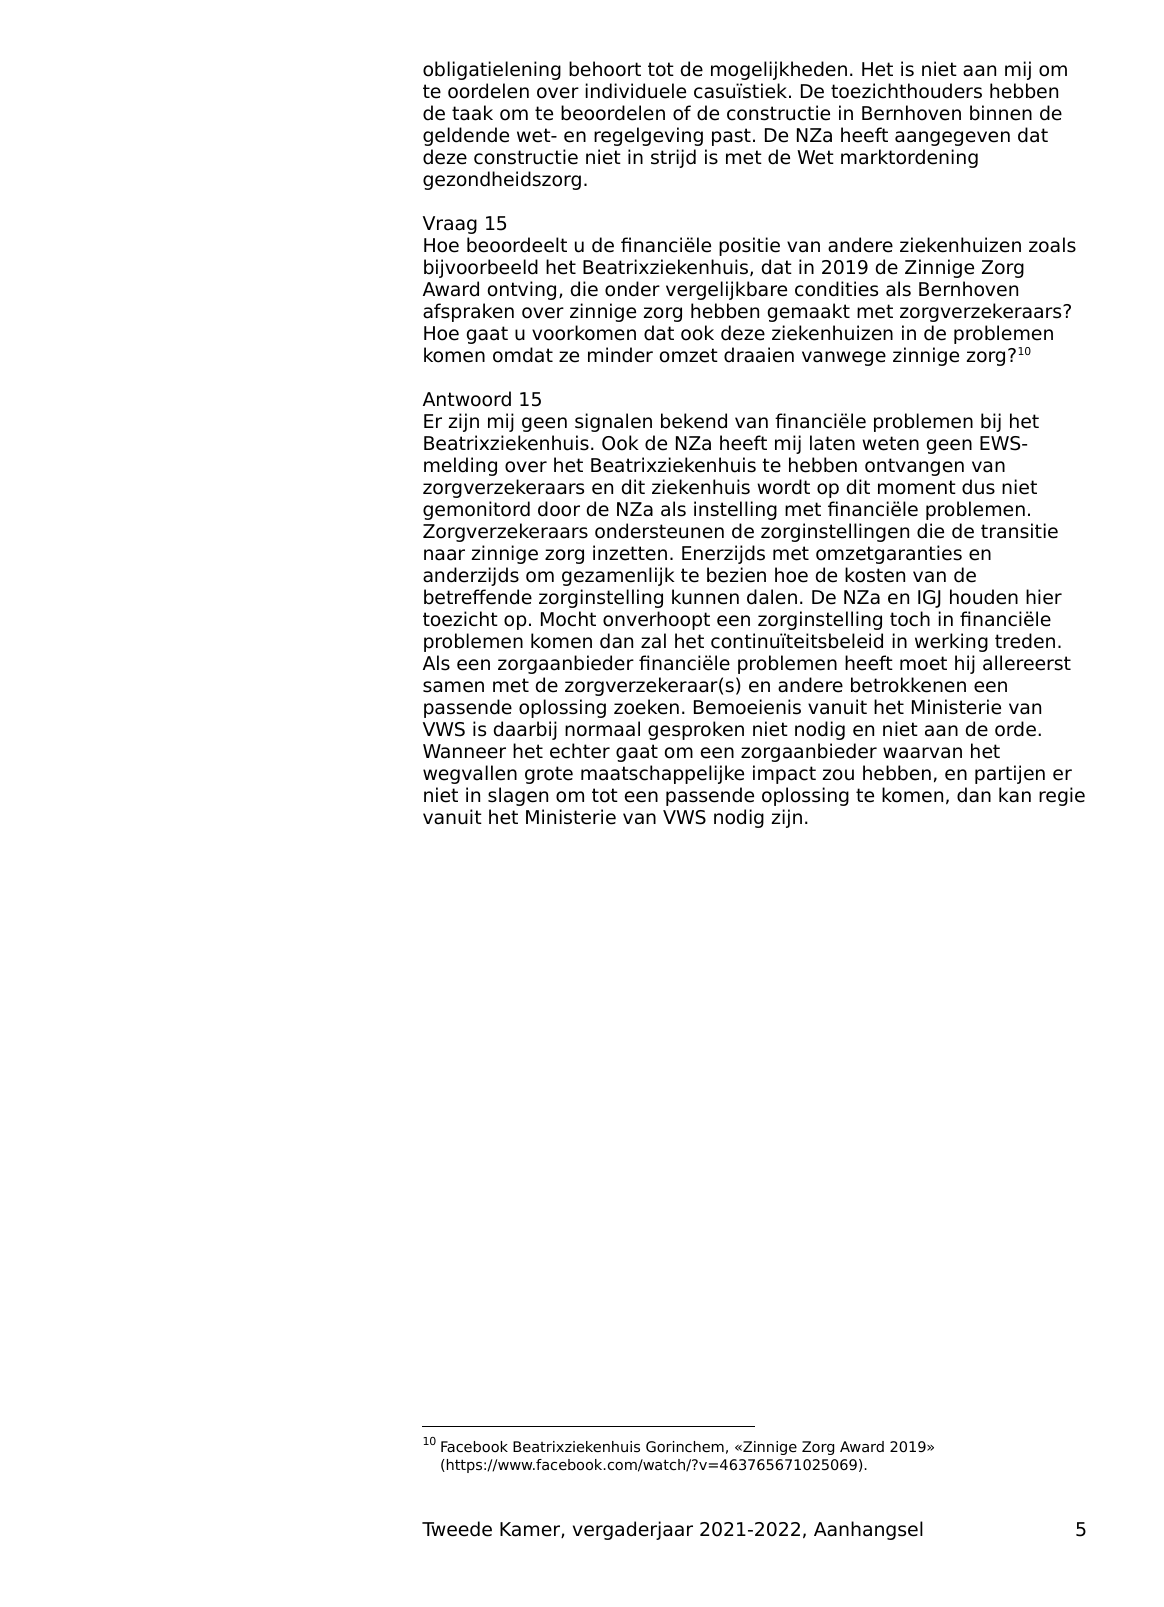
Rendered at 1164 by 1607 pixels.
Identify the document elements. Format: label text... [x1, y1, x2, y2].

text Wanneer het echter gaat om een zorgaanbieder waarvan het wegvallen grote maatschappelijke impact zou hebben, en partijen er niet in slagen om tot een passende oplossing te komen, dan kan regie vanuit het Ministerie van VWS nodig zijn. [422, 741, 1087, 829]
text Vraag 15 [422, 213, 1087, 235]
text Facebook Beatrixziekenhuis Gorinchem, «Zinnige Zorg Award 2019» (https://www.facebook.com/watch/?v=463765671025069). [422, 1435, 1087, 1474]
text Er zijn mij geen signalen bekend van financiële problemen bij het Beatrixziekenhuis. Ook de NZa heeft mij laten weten geen EWS-melding over het Beatrixziekenhuis te hebben ontvangen van zorgverzekeraars en dit ziekenhuis wordt op dit moment dus niet gemonitord door de NZa als instelling met financiële problemen. [422, 411, 1087, 521]
text obligatielening behoort tot de mogelijkheden. Het is niet aan mij om te oordelen over individuele casuïstiek. De toezichthouders hebben de taak om te beoordelen of de constructie in Bernhoven binnen de geldende wet- en regelgeving past. De NZa heeft aangegeven dat deze constructie niet in strijd is met de Wet marktordening gezondheidszorg. [422, 59, 1087, 191]
text Antwoord 15 [422, 389, 1087, 411]
text Hoe beoordeelt u de financiële positie van andere ziekenhuizen zoals bijvoorbeeld het Beatrixziekenhuis, dat in 2019 de Zinnige Zorg Award ontving, die onder vergelijkbare condities als Bernhoven afspraken over zinnige zorg hebben gemaakt met zorgverzekeraars? Hoe gaat u voorkomen dat ook deze ziekenhuizen in de problemen komen omdat ze minder omzet draaien vanwege zinnige zorg? [422, 235, 1087, 367]
text Zorgverzekeraars ondersteunen de zorginstellingen die de transitie naar zinnige zorg inzetten. Enerzijds met omzetgaranties en anderzijds om gezamenlijk te bezien hoe de kosten van de betreffende zorginstelling kunnen dalen. De NZa en IGJ houden hier toezicht op. Mocht onverhoopt een zorginstelling toch in financiële problemen komen dan zal het continuïteitsbeleid in werking treden. Als een zorgaanbieder financiële problemen heeft moet hij allereerst samen met de zorgverzekeraar(s) en andere betrokkenen een passende oplossing zoeken. Bemoeienis vanuit het Ministerie van VWS is daarbij normaal gesproken niet nodig en niet aan de orde. [422, 521, 1087, 741]
